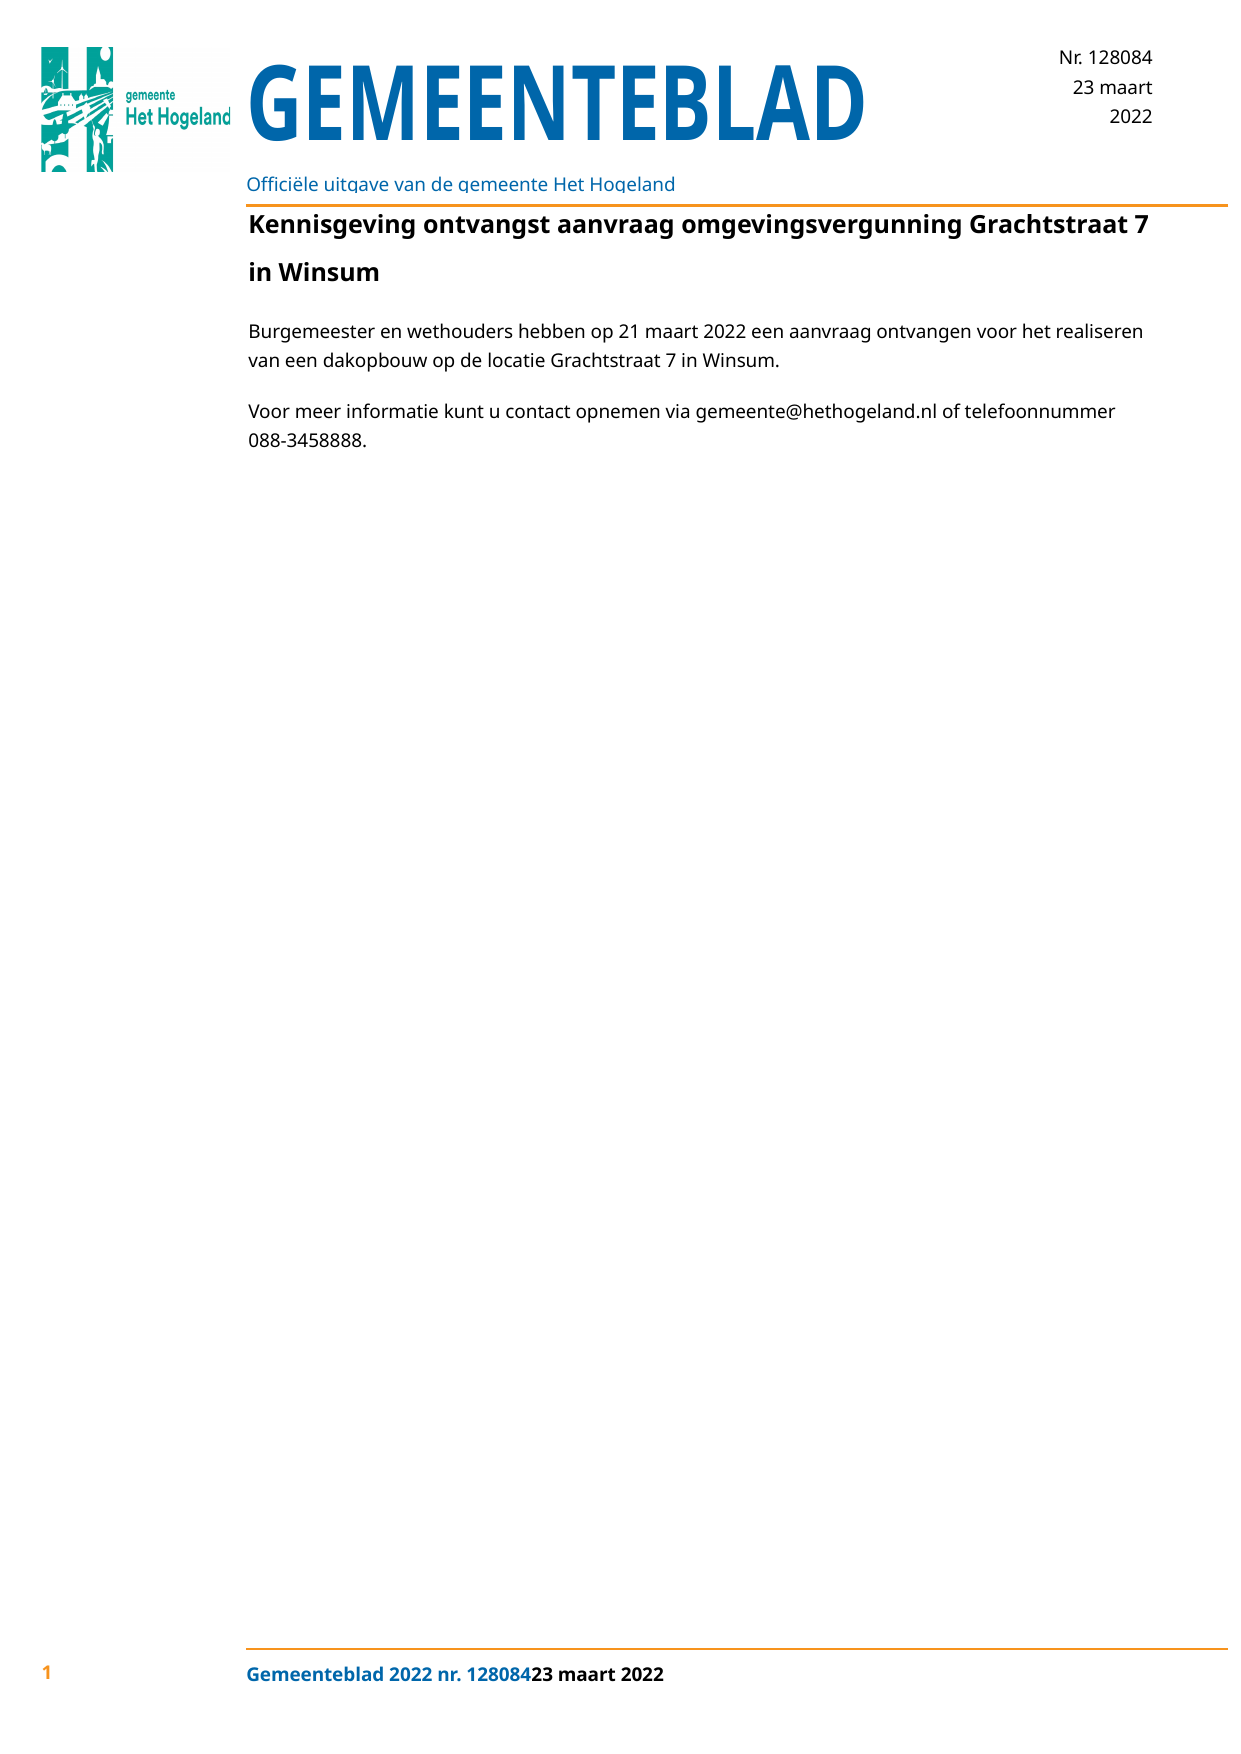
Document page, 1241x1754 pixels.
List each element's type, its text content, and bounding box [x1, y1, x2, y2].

text Voor meer informatie kunt u contact opnemen via gemeente@hethogeland.nl of telefoonnummer 088-3458888. [248, 398, 1152, 453]
text Kennisgeving ontvangst aanvraag omgevingsvergunning Grachtstraat 7 in Winsum [248, 207, 1152, 288]
picture [41, 47, 231, 172]
text Burgemeester en wethouders hebben op 21 maart 2022 een aanvraag ontvangen voor het realiseren van een dakopbouw op de locatie Grachtstraat 7 in Winsum. [248, 318, 1152, 373]
